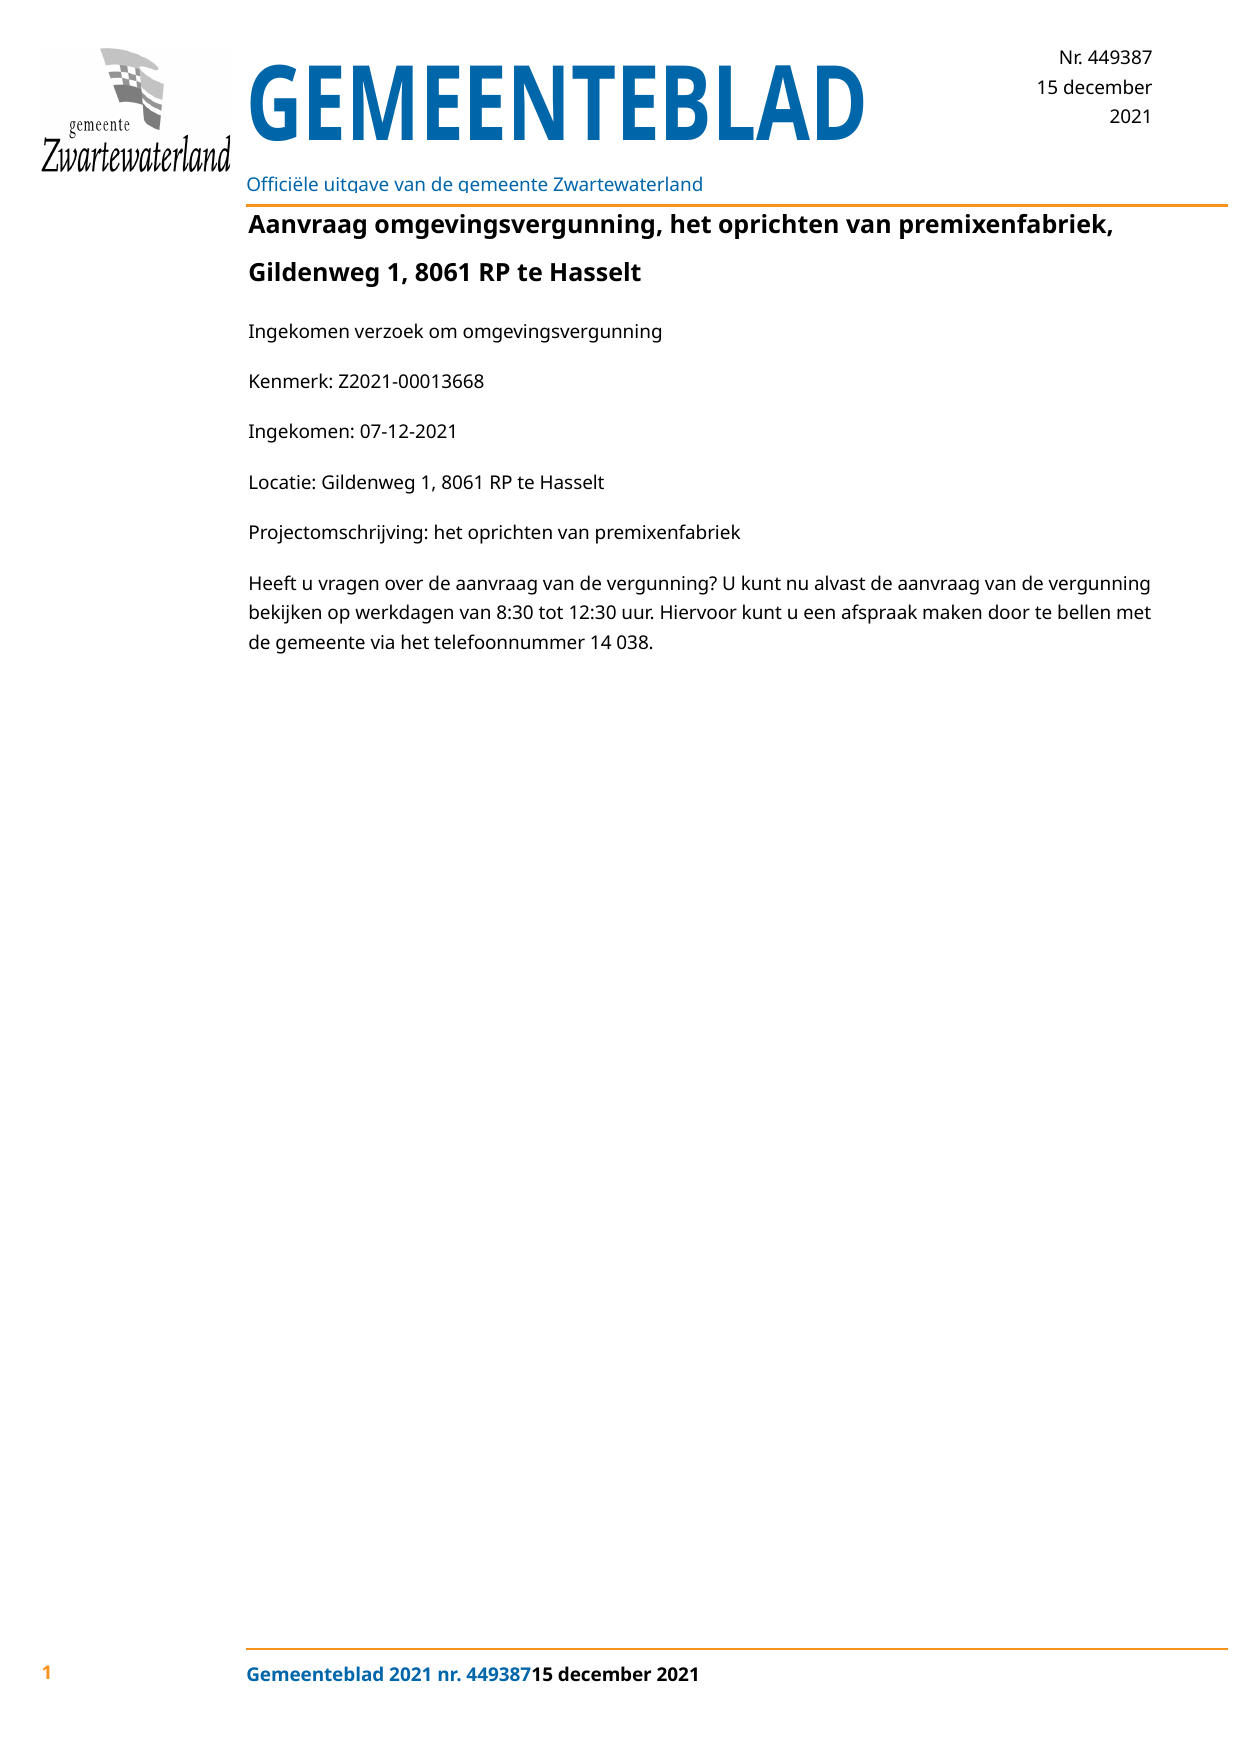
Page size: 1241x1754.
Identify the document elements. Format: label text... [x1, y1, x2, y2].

text Ingekomen verzoek om omgevingsvergunning [248, 318, 1152, 344]
text Aanvraag omgevingsvergunning, het oprichten van premixenfabriek, Gildenweg 1, 8061 RP te Hasselt [248, 207, 1152, 288]
text Projectomschrijving: het oprichten van premixenfabriek [248, 519, 1152, 545]
text Heeft u vragen over de aanvraag van de vergunning? U kunt nu alvast de aanvraag van de vergunning bekijken op werkdagen van 8:30 tot 12:30 uur. Hiervoor kunt u een afspraak maken door te bellen met de gemeente via het telefoonnummer 14 038. [248, 570, 1152, 655]
text Locatie: Gildenweg 1, 8061 RP te Hasselt [248, 469, 1152, 495]
text Kenmerk: Z2021-00013668 [248, 368, 1152, 394]
picture [41, 47, 231, 172]
text Ingekomen: 07-12-2021 [248, 419, 1152, 444]
